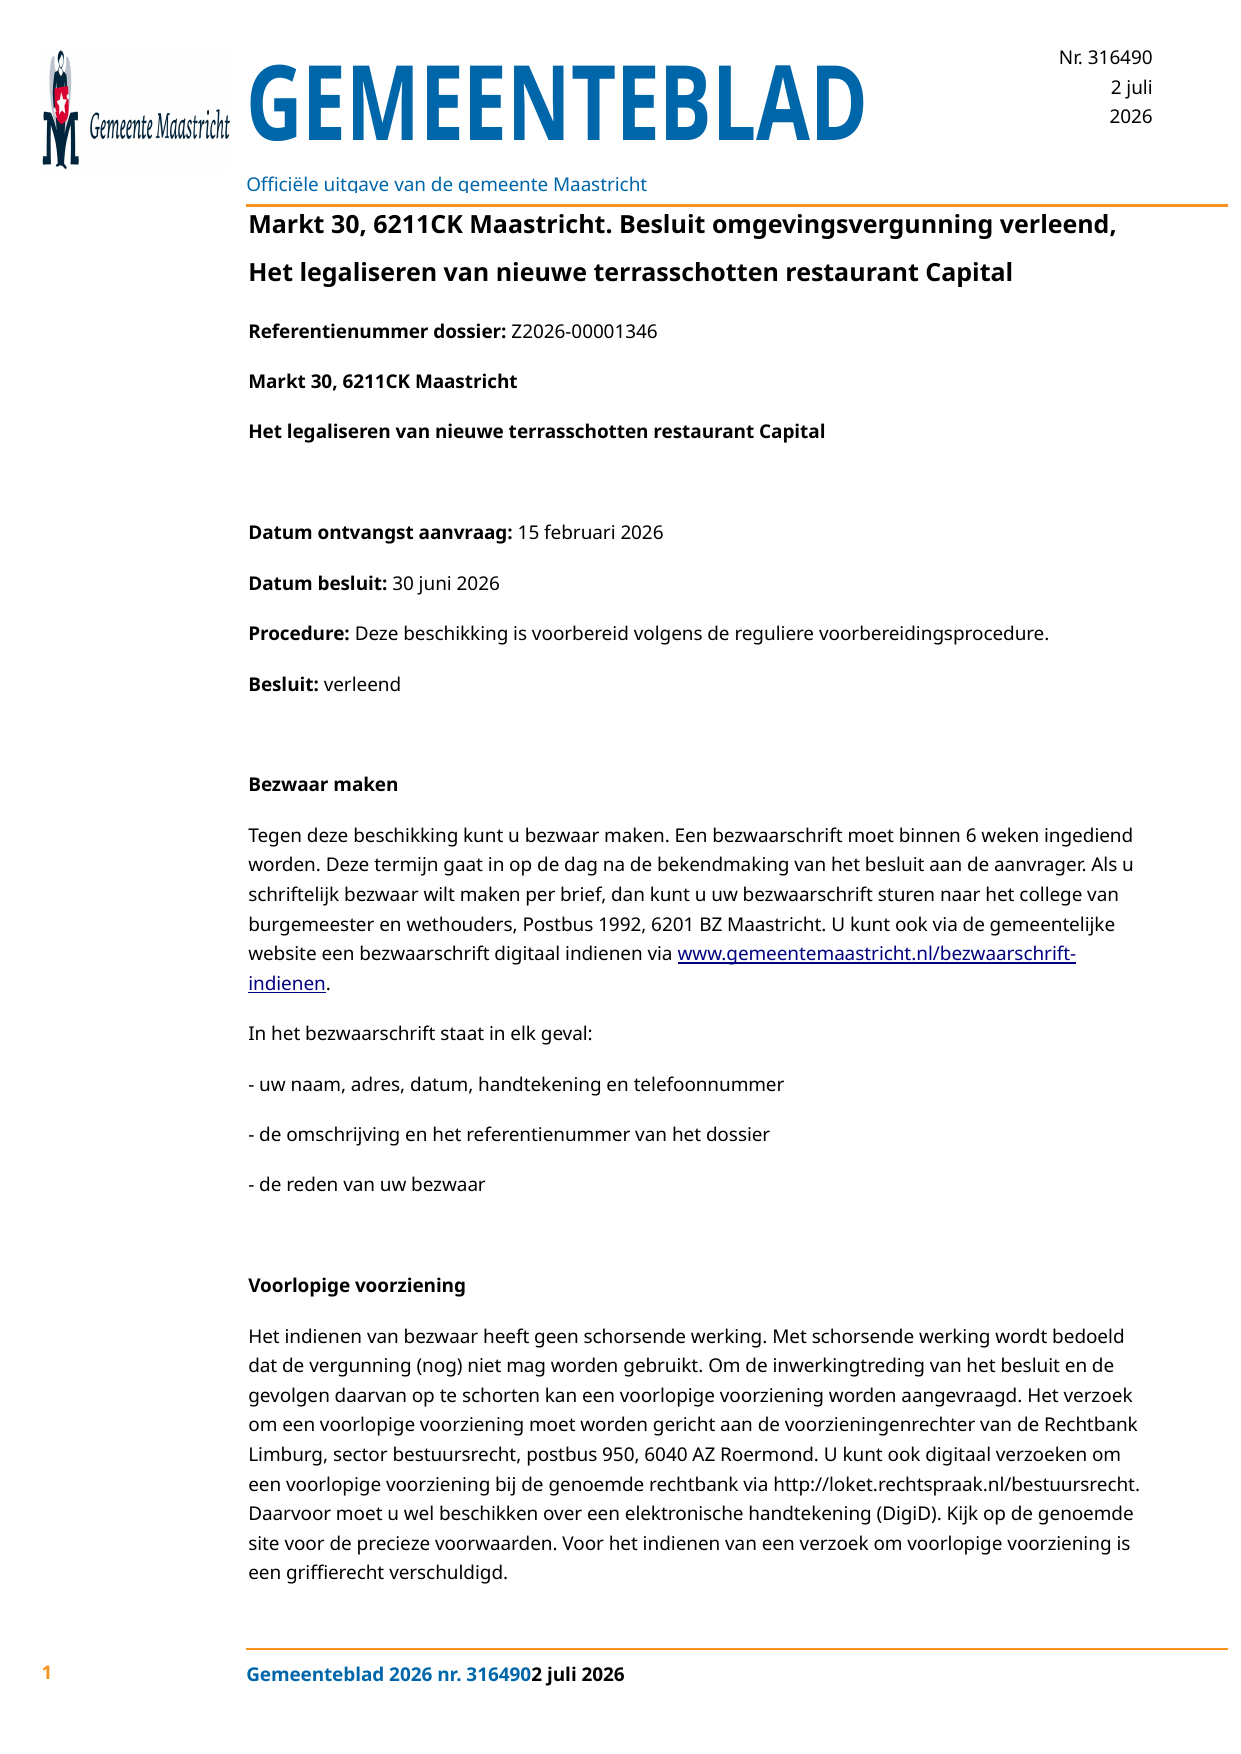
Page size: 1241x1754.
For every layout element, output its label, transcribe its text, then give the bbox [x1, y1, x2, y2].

text Procedure: Deze beschikking is voorbereid volgens de reguliere voorbereidingsprocedure. [248, 620, 1152, 646]
text Bezwaar maken [248, 772, 1152, 797]
text Voorlopige voorziening [248, 1272, 1152, 1298]
text - de reden van uw bezwaar [248, 1172, 1152, 1197]
text In het bezwaarschrift staat in elk geval: [248, 1020, 1152, 1046]
text Markt 30, 6211CK Maastricht. Besluit omgevingsvergunning verleend, Het legaliseren van nieuwe terrasschotten restaurant Capital [248, 207, 1152, 288]
text - uw naam, adres, datum, handtekening en telefoonnummer [248, 1071, 1152, 1097]
text Markt 30, 6211CK Maastricht [248, 368, 1152, 394]
text Datum ontvangst aanvraag: 15 februari 2026 [248, 519, 1152, 545]
text Het legaliseren van nieuwe terrasschotten restaurant Capital [248, 419, 1152, 444]
text - de omschrijving en het referentienummer van het dossier [248, 1121, 1152, 1147]
text Besluit: verleend [248, 671, 1152, 697]
text Het indienen van bezwaar heeft geen schorsende werking. Met schorsende werking wordt bedoeld dat de vergunning (nog) niet mag worden gebruikt. Om de inwerkingtreding van het besluit en de gevolgen daarvan op te schorten kan een voorlopige voorziening worden aangevraagd. Het verzoek om een voorlopige voorziening moet worden gericht aan de voorzieningenrechter van de Rechtbank Limburg, sector bestuursrecht, postbus 950, 6040 AZ Roermond. U kunt ook digitaal verzoeken om een voorlopige voorziening bij de genoemde rechtbank via http://loket.rechtspraak.nl/bestuursrecht. Daarvoor moet u wel beschikken over een elektronische handtekening (DigiD). Kijk op de genoemde site voor de precieze voorwaarden. Voor het indienen van een verzoek om voorlopige voorziening is een griffierecht verschuldigd. [248, 1323, 1152, 1585]
text Referentienummer dossier: Z2026-00001346 [248, 318, 1152, 344]
text Tegen deze beschikking kunt u bezwaar maken. Een bezwaarschrift moet binnen 6 weken ingediend worden. Deze termijn gaat in op de dag na de bekendmaking van het besluit aan de aanvrager. Als u schriftelijk bezwaar wilt maken per brief, dan kunt u uw bezwaarschrift sturen naar het college van burgemeester en wethouders, Postbus 1992, 6201 BZ Maastricht. U kunt ook via de gemeentelijke website een bezwaarschrift digitaal indienen via www.gemeentemaastricht.nl/bezwaarschrift-indienen. [248, 822, 1152, 996]
picture [41, 47, 231, 172]
text Datum besluit: 30 juni 2026 [248, 570, 1152, 596]
